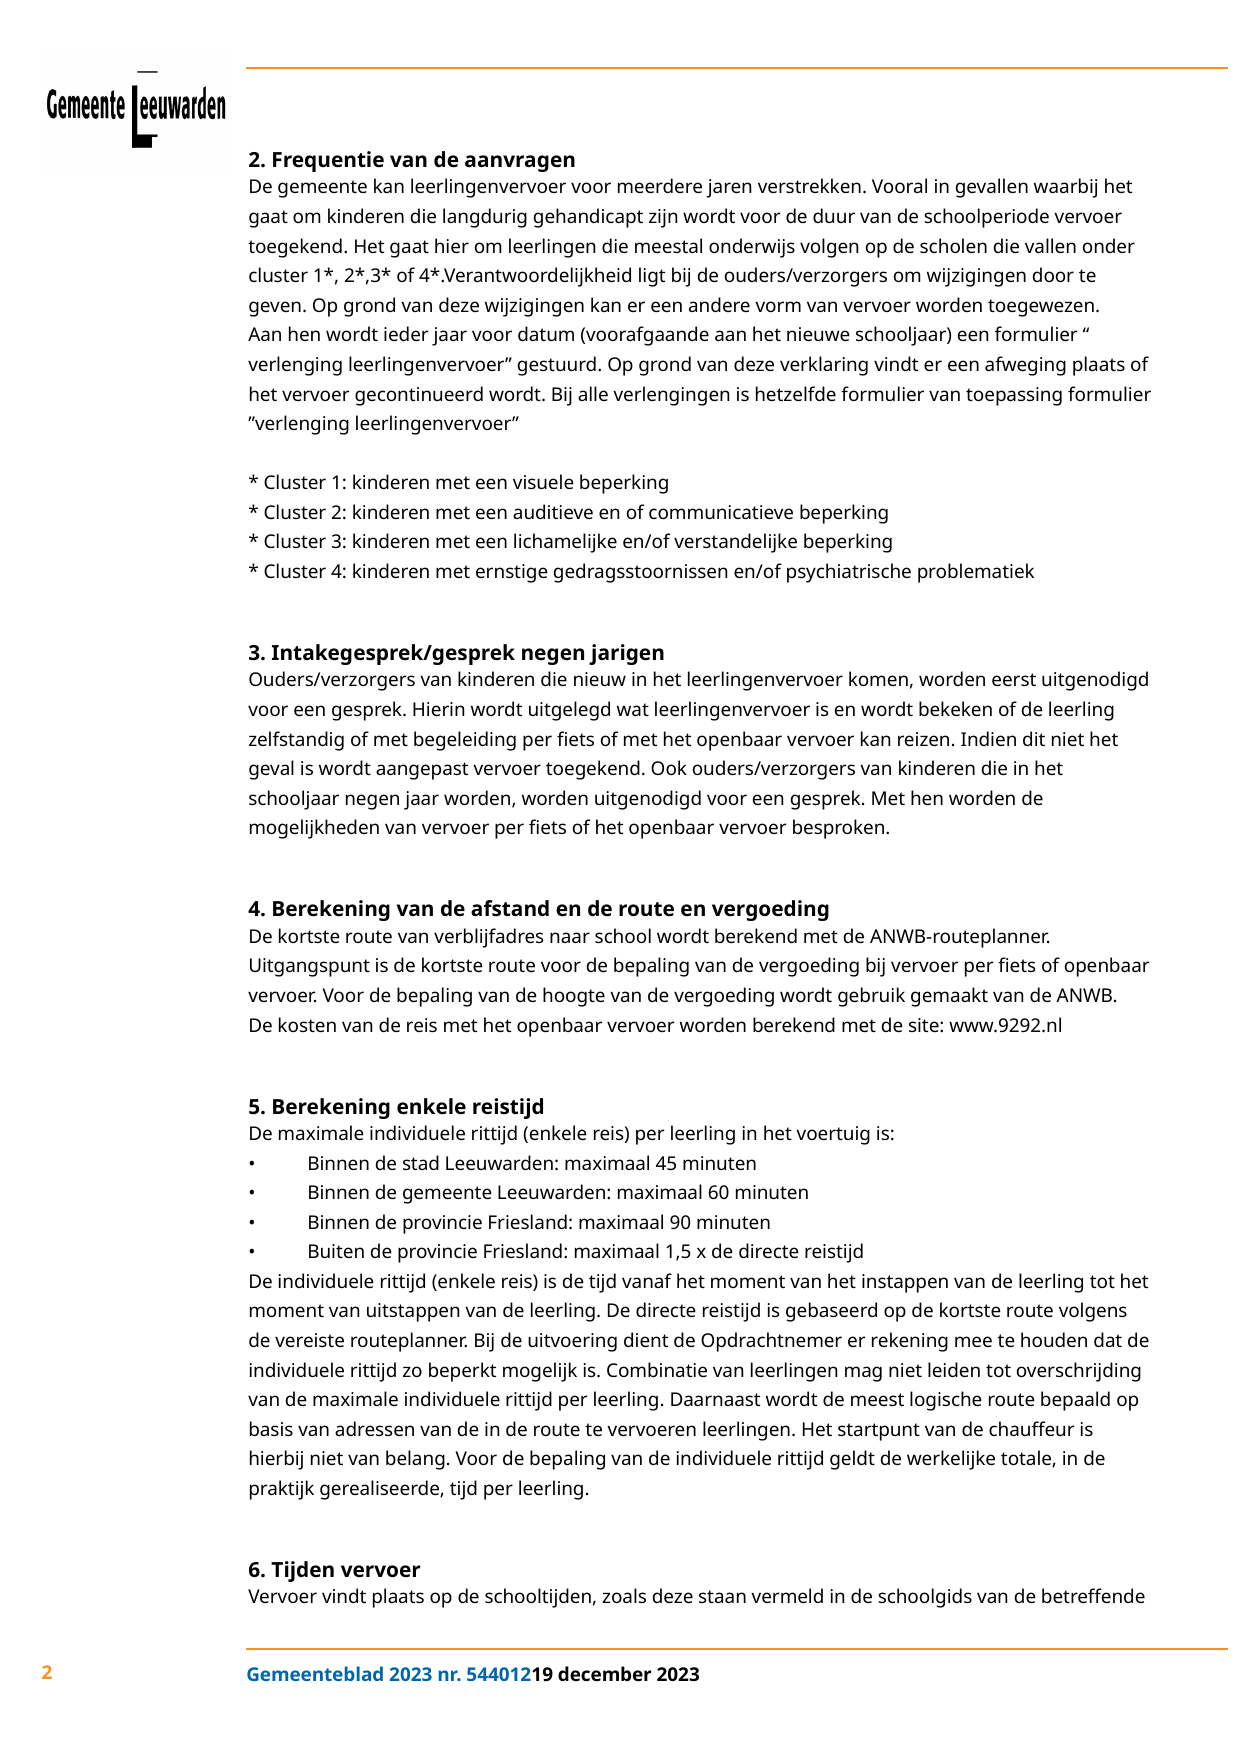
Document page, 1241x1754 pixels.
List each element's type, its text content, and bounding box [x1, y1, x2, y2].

text De gemeente kan leerlingenvervoer voor meerdere jaren verstrekken. Vooral in gevallen waarbij het gaat om kinderen die langdurig gehandicapt zijn wordt voor de duur van de schoolperiode vervoer toegekend. Het gaat hier om leerlingen die meestal onderwijs volgen op de scholen die vallen onder cluster 1*, 2*,3* of 4*.Verantwoordelijkheid ligt bij de ouders/verzorgers om wijzigingen door te geven. Op grond van deze wijzigingen kan er een andere vorm van vervoer worden toegewezen. [248, 174, 1152, 318]
text De maximale individuele rittijd (enkele reis) per leerling in het voertuig is: [248, 1120, 1152, 1146]
text * Cluster 1: kinderen met een visuele beperking [248, 469, 1152, 495]
text Vervoer vindt plaats op de schooltijden, zoals deze staan vermeld in de schoolgids van de betreffende [248, 1584, 1152, 1609]
list Binnen de gemeente Leeuwarden: maximaal 60 minuten [248, 1179, 1152, 1205]
text 6. Tijden vervoer [248, 1555, 1152, 1584]
list Binnen de stad Leeuwarden: maximaal 45 minuten [248, 1150, 1152, 1176]
text * Cluster 3: kinderen met een lichamelijke en/of verstandelijke beperking [248, 529, 1152, 554]
text Aan hen wordt ieder jaar voor datum (voorafgaande aan het nieuwe schooljaar) een formulier “ verlenging leerlingenvervoer” gestuurd. Op grond van deze verklaring vindt er een afweging plaats of het vervoer gecontinueerd wordt. Bij alle verlengingen is hetzelfde formulier van toepassing formulier ”verlenging leerlingenvervoer” [248, 322, 1152, 436]
text De individuele rittijd (enkele reis) is de tijd vanaf het moment van het instappen van de leerling tot het moment van uitstappen van de leerling. De directe reistijd is gebaseerd op de kortste route volgens de vereiste routeplanner. Bij de uitvoering dient de Opdrachtnemer er rekening mee te houden dat de individuele rittijd zo beperkt mogelijk is. Combinatie van leerlingen mag niet leiden tot overschrijding van de maximale individuele rittijd per leerling. Daarnaast wordt de meest logische route bepaald op basis van adressen van de in de route te vervoeren leerlingen. Het startpunt van de chauffeur is hierbij niet van belang. Voor de bepaling van de individuele rittijd geldt de werkelijke totale, in de praktijk gerealiseerde, tijd per leerling. [248, 1268, 1152, 1501]
text 2. Frequentie van de aanvragen [248, 145, 1152, 174]
text 3. Intakegesprek/gesprek negen jarigen [248, 638, 1152, 667]
text * Cluster 4: kinderen met ernstige gedragsstoornissen en/of psychiatrische problematiek [248, 558, 1152, 584]
text De kortste route van verblijfadres naar school wordt berekend met de ANWB-routeplanner. Uitgangspunt is de kortste route voor de bepaling van de vergoeding bij vervoer per fiets of openbaar vervoer. Voor de bepaling van de hoogte van de vergoeding wordt gebruik gemaakt van de ANWB. [248, 923, 1152, 1008]
list Binnen de provincie Friesland: maximaal 90 minuten [248, 1209, 1152, 1235]
picture [41, 47, 231, 172]
text 5. Berekening enkele reistijd [248, 1092, 1152, 1120]
list Buiten de provincie Friesland: maximaal 1,5 x de directe reistijd [248, 1238, 1152, 1264]
text Ouders/verzorgers van kinderen die nieuw in het leerlingenvervoer komen, worden eerst uitgenodigd voor een gesprek. Hierin wordt uitgelegd wat leerlingenvervoer is en wordt bekeken of de leerling zelfstandig of met begeleiding per fiets of met het openbaar vervoer kan reizen. Indien dit niet het geval is wordt aangepast vervoer toegekend. Ook ouders/verzorgers van kinderen die in het schooljaar negen jaar worden, worden uitgenodigd voor een gesprek. Met hen worden de mogelijkheden van vervoer per fiets of het openbaar vervoer besproken. [248, 667, 1152, 840]
text 4. Berekening van de afstand en de route en vergoeding [248, 894, 1152, 923]
text * Cluster 2: kinderen met een auditieve en of communicatieve beperking [248, 499, 1152, 525]
text De kosten van de reis met het openbaar vervoer worden berekend met de site: www.9292.nl [248, 1012, 1152, 1037]
